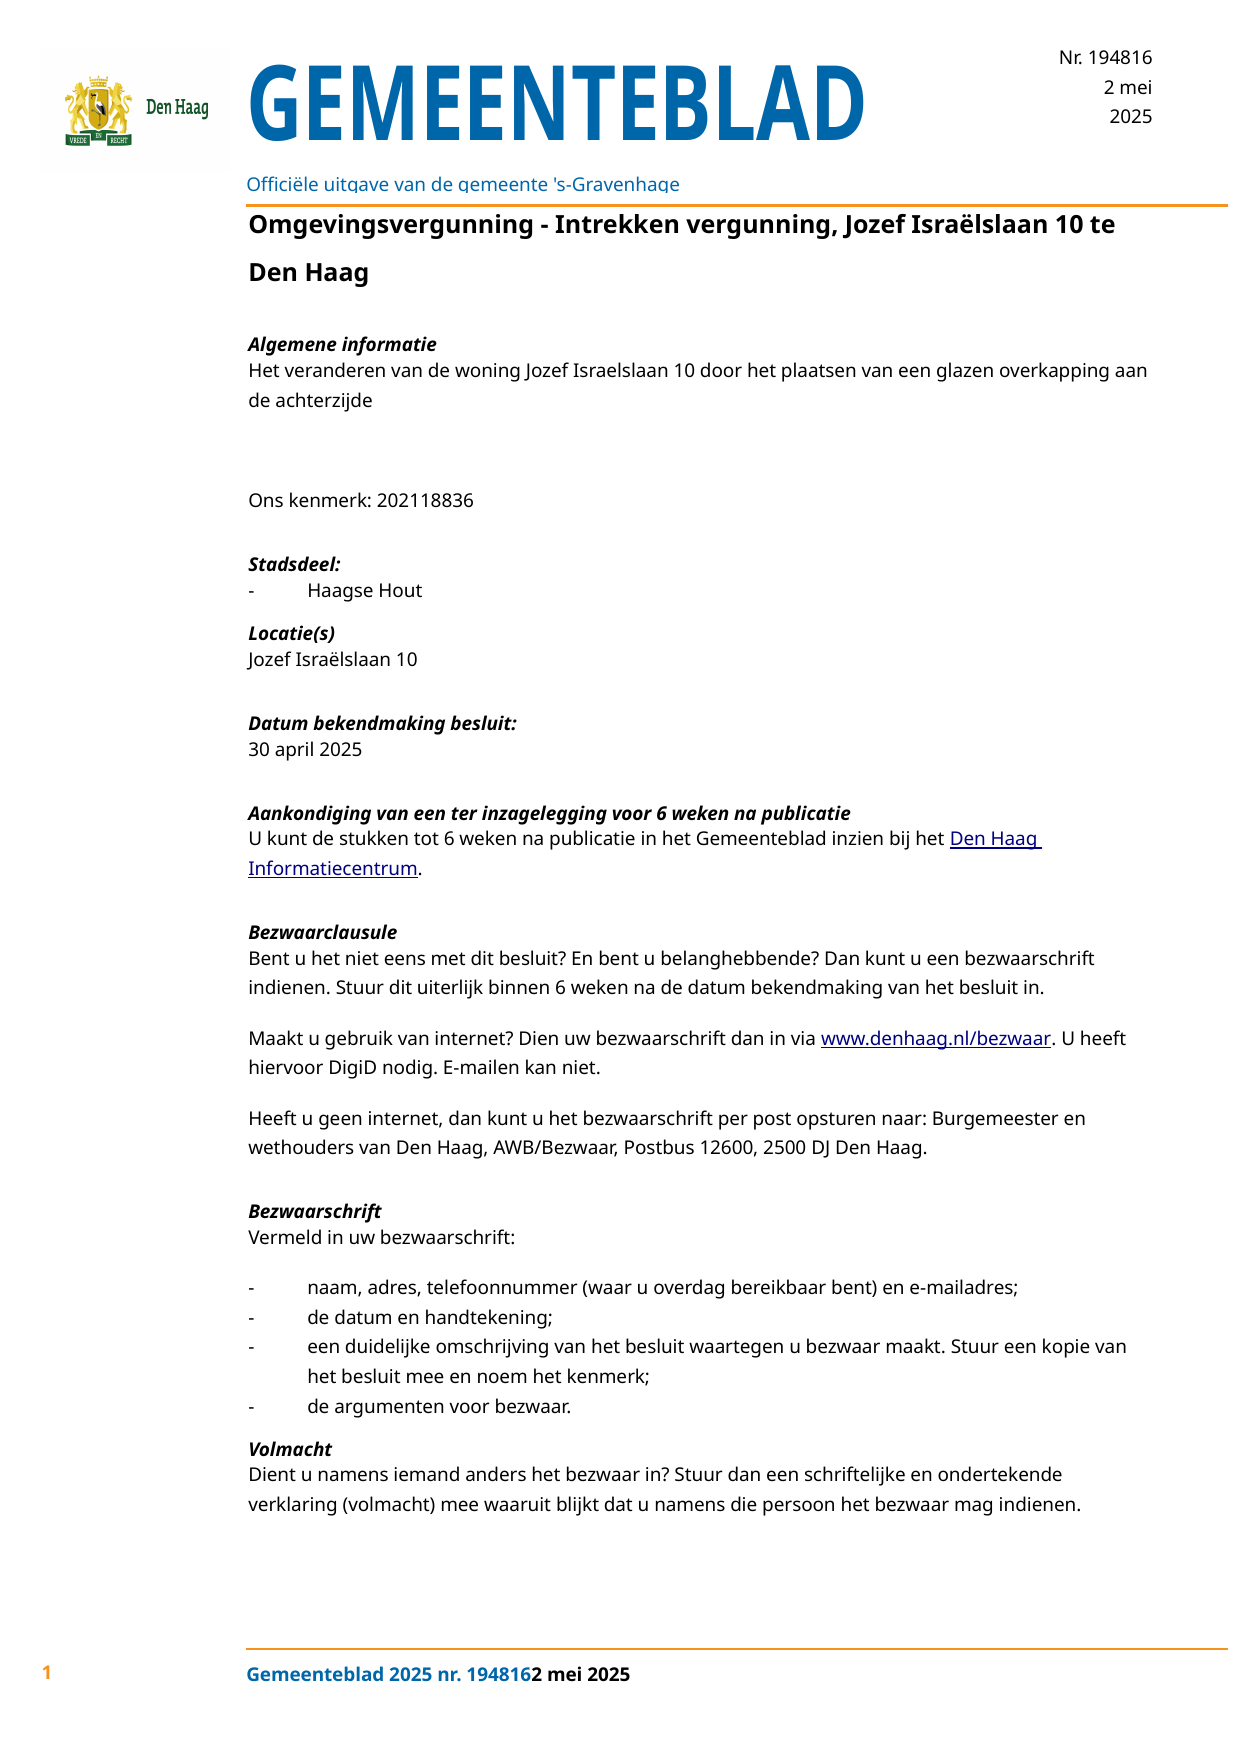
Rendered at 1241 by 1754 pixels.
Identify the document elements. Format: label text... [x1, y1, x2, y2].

text Het veranderen van de woning Jozef Israelslaan 10 door het plaatsen van een glazen overkapping aan de achterzijde [248, 357, 1152, 412]
text Dient u namens iemand anders het bezwaar in? Stuur dan een schriftelijke en ondertekende verklaring (volmacht) mee waaruit blijkt dat u namens die persoon het bezwaar mag indienen. [248, 1462, 1152, 1517]
text Ons kenmerk: 202118836 [248, 488, 1152, 513]
text Maakt u gebruik van internet? Dien uw bezwaarschrift dan in via www.denhaag.nl/bezwaar. U heeft hiervoor DigiD nodig. E-mailen kan niet. [248, 1025, 1152, 1080]
text Jozef Israëlslaan 10 [248, 646, 1152, 672]
list naam, adres, telefoonnummer (waar u overdag bereikbaar bent) en e-mailadres; [248, 1274, 1152, 1300]
list een duidelijke omschrijving van het besluit waartegen u bezwaar maakt. Stuur een kopie van het besluit mee en noem het kenmerk; [248, 1334, 1152, 1389]
text Bent u het niet eens met dit besluit? En bent u belanghebbende? Dan kunt u een bezwaarschrift indienen. Stuur dit uiterlijk binnen 6 weken na de datum bekendmaking van het besluit in. [248, 945, 1152, 1000]
text Datum bekendmaking besluit: [248, 710, 1152, 736]
list de datum en handtekening; [248, 1304, 1152, 1330]
list Haagse Hout [248, 577, 1152, 603]
text Stadsdeel: [248, 552, 1152, 577]
list de argumenten voor bezwaar. [248, 1393, 1152, 1418]
picture [41, 47, 231, 172]
text Heeft u geen internet, dan kunt u het bezwaarschrift per post opsturen naar: Burgemeester en wethouders van Den Haag, AWB/Bezwaar, Postbus 12600, 2500 DJ Den Haag. [248, 1105, 1152, 1160]
text Vermeld in uw bezwaarschrift: [248, 1224, 1152, 1250]
text Bezwaarschrift [248, 1198, 1152, 1224]
text U kunt de stukken tot 6 weken na publicatie in het Gemeenteblad inzien bij het Den Haag Informatiecentrum. [248, 826, 1152, 881]
text Locatie(s) [248, 620, 1152, 646]
text Omgevingsvergunning - Intrekken vergunning, Jozef Israëlslaan 10 te Den Haag [248, 207, 1152, 288]
text Bezwaarclausule [248, 919, 1152, 945]
text Aankondiging van een ter inzagelegging voor 6 weken na publicatie [248, 800, 1152, 826]
text Algemene informatie [248, 331, 1152, 357]
text Volmacht [248, 1436, 1152, 1462]
text 30 april 2025 [248, 736, 1152, 762]
